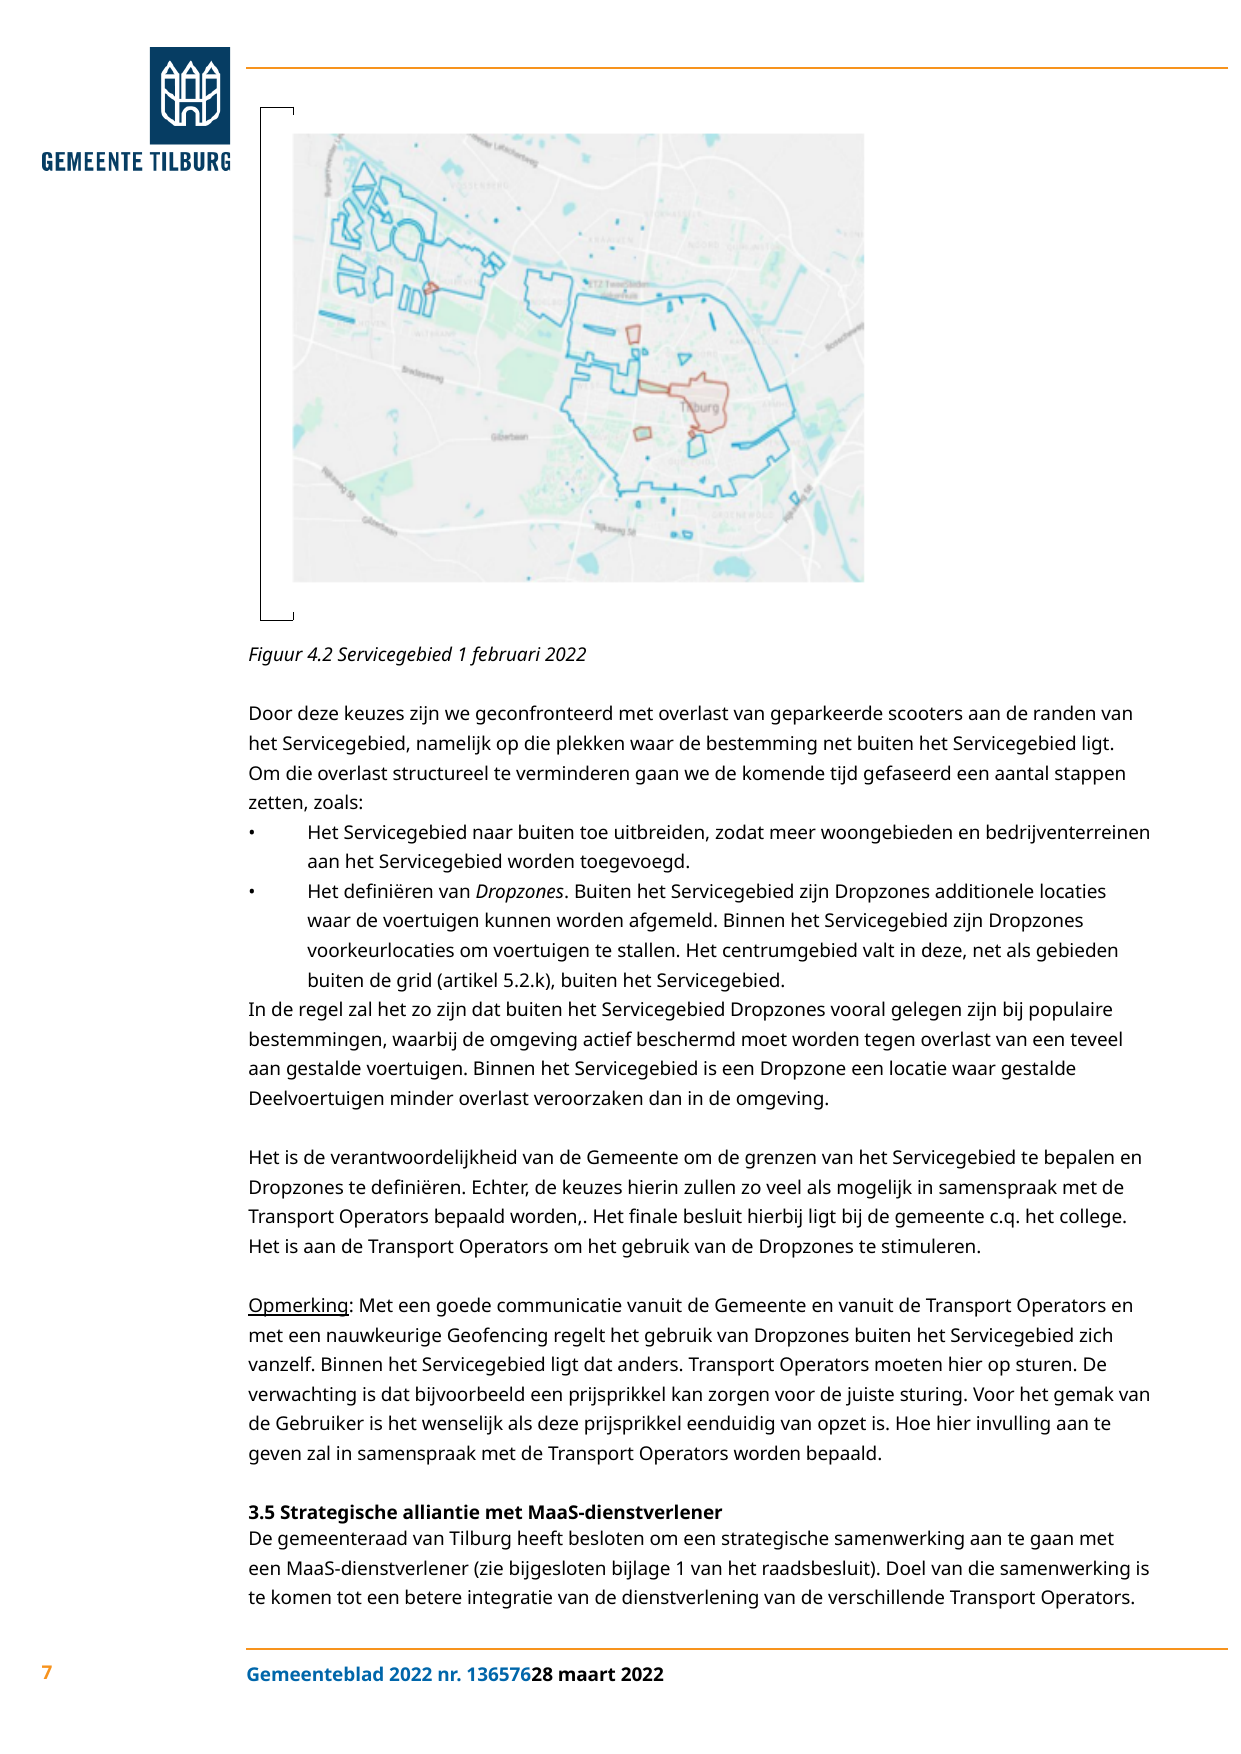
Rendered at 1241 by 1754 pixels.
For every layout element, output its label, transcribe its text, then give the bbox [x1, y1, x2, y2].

text Het is de verantwoordelijkheid van de Gemeente om de grenzen van het Servicegebied te bepalen en Dropzones te definiëren. Echter, de keuzes hierin zullen zo veel als mogelijk in samenspraak met de Transport Operators bepaald worden,. Het finale besluit hierbij ligt bij de gemeente c.q. het college. Het is aan de Transport Operators om het gebruik van de Dropzones te stimuleren. [248, 1144, 1152, 1259]
text Figuur 4.2 Servicegebied 1 februari 2022 [248, 641, 1152, 667]
text 3.5 Strategische alliantie met MaaS-dienstverlener [248, 1499, 1152, 1525]
text De gemeenteraad van Tilburg heeft besloten om een strategische samenwerking aan te gaan met een MaaS-dienstverlener (zie bijgesloten bijlage 1 van het raadsbesluit). Doel van die samenwerking is te komen tot een betere integratie van de dienstverlening van de verschillende Transport Operators. [248, 1525, 1152, 1610]
list Het definiëren van Dropzones. Buiten het Servicegebied zijn Dropzones additionele locaties waar de voertuigen kunnen worden afgemeld. Binnen het Servicegebied zijn Dropzones voorkeurlocaties om voertuigen te stallen. Het centrumgebied valt in deze, net als gebieden buiten de grid (artikel 5.2.k), buiten het Servicegebied. [248, 878, 1152, 993]
text Door deze keuzes zijn we geconfronteerd met overlast van geparkeerde scooters aan de randen van het Servicegebied, namelijk op die plekken waar de bestemming net buiten het Servicegebied ligt. Om die overlast structureel te verminderen gaan we de komende tijd gefaseerd een aantal stappen zetten, zoals: [248, 701, 1152, 815]
picture [41, 47, 231, 172]
picture [268, 115, 889, 612]
list Het Servicegebied naar buiten toe uitbreiden, zodat meer woongebieden en bedrijventerreinen aan het Servicegebied worden toegevoegd. [248, 819, 1152, 874]
text Opmerking: Met een goede communicatie vanuit de Gemeente en vanuit de Transport Operators en met een nauwkeurige Geofencing regelt het gebruik van Dropzones buiten het Servicegebied zich vanzelf. Binnen het Servicegebied ligt dat anders. Transport Operators moeten hier op sturen. De verwachting is dat bijvoorbeeld een prijsprikkel kan zorgen voor de juiste sturing. Voor het gemak van de Gebruiker is het wenselijk als deze prijsprikkel eenduidig van opzet is. Hoe hier invulling aan te geven zal in samenspraak met de Transport Operators worden bepaald. [248, 1292, 1152, 1466]
text In de regel zal het zo zijn dat buiten het Servicegebied Dropzones vooral gelegen zijn bij populaire bestemmingen, waarbij de omgeving actief beschermd moet worden tegen overlast van een teveel aan gestalde voertuigen. Binnen het Servicegebied is een Dropzone een locatie waar gestalde Deelvoertuigen minder overlast veroorzaken dan in de omgeving. [248, 996, 1152, 1111]
